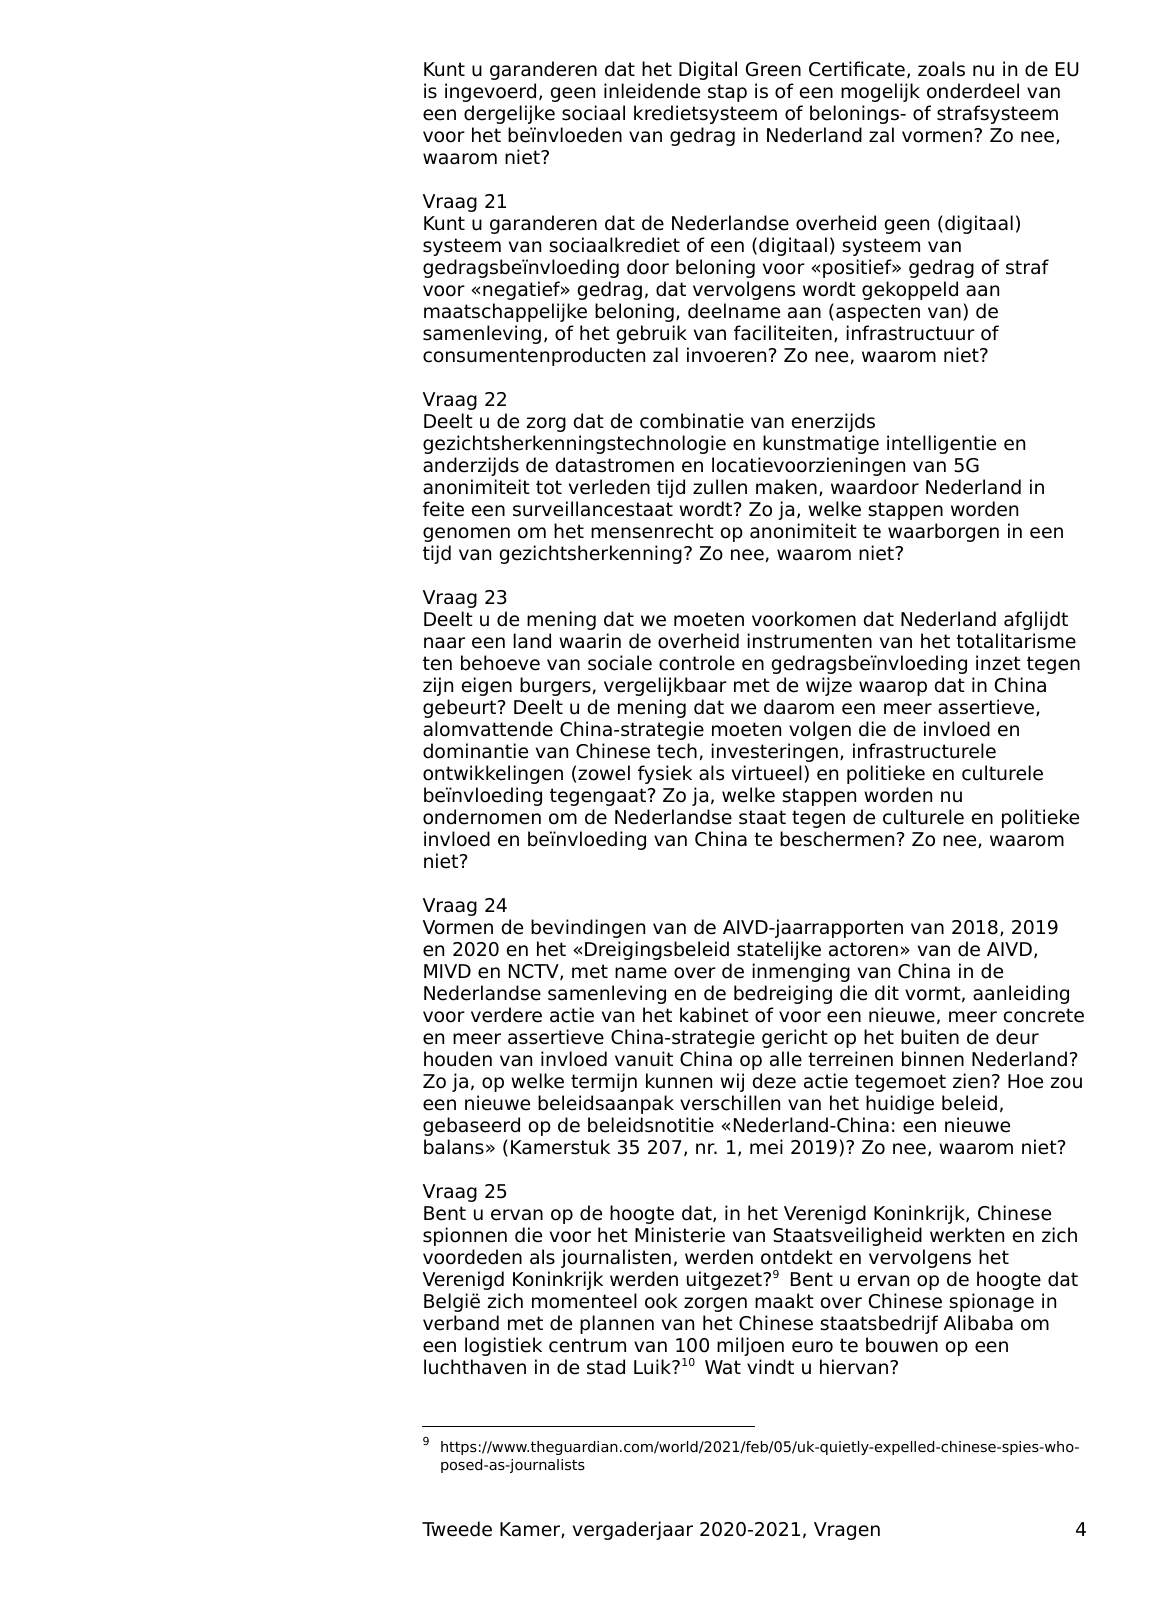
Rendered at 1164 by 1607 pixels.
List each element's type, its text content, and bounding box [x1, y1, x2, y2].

text https://www.theguardian.com/world/2021/feb/05/uk-quietly-expelled-chinese-spies-who-posed-as-journalists [422, 1435, 1087, 1474]
text Kunt u garanderen dat het Digital Green Certificate, zoals nu in de EU is ingevoerd, geen inleidende stap is of een mogelijk onderdeel van een dergelijke sociaal kredietsysteem of belonings- of strafsysteem voor het beïnvloeden van gedrag in Nederland zal vormen? Zo nee, waarom niet? [422, 59, 1087, 169]
text Vraag 25 [422, 1181, 1087, 1203]
text Deelt u de mening dat we moeten voorkomen dat Nederland afglijdt naar een land waarin de overheid instrumenten van het totalitarisme ten behoeve van sociale controle en gedragsbeïnvloeding inzet tegen zijn eigen burgers, vergelijkbaar met de wijze waarop dat in China gebeurt? Deelt u de mening dat we daarom een meer assertieve, alomvattende China-strategie moeten volgen die de invloed en dominantie van Chinese tech, investeringen, infrastructurele ontwikkelingen (zowel fysiek als virtueel) en politieke en culturele beïnvloeding tegengaat? Zo ja, welke stappen worden nu ondernomen om de Nederlandse staat tegen de culturele en politieke invloed en beïnvloeding van China te beschermen? Zo nee, waarom niet? [422, 609, 1087, 873]
text Bent u ervan op de hoogte dat, in het Verenigd Koninkrijk, Chinese spionnen die voor het Ministerie van Staatsveiligheid werkten en zich voordeden als journalisten, werden ontdekt en vervolgens het Verenigd Koninkrijk werden uitgezet? Bent u ervan op de hoogte dat België zich momenteel ook zorgen maakt over Chinese spionage in verband met de plannen van het Chinese staatsbedrijf Alibaba om een logistiek centrum van 100 miljoen euro te bouwen op een luchthaven in de stad Luik? Wat vindt u hiervan? [422, 1203, 1087, 1379]
text Kunt u garanderen dat de Nederlandse overheid geen (digitaal) systeem van sociaalkrediet of een (digitaal) systeem van gedragsbeïnvloeding door beloning voor «positief» gedrag of straf voor «negatief» gedrag, dat vervolgens wordt gekoppeld aan maatschappelijke beloning, deelname aan (aspecten van) de samenleving, of het gebruik van faciliteiten, infrastructuur of consumentenproducten zal invoeren? Zo nee, waarom niet? [422, 213, 1087, 367]
text Vraag 22 [422, 389, 1087, 411]
text Deelt u de zorg dat de combinatie van enerzijds gezichtsherkenningstechnologie en kunstmatige intelligentie en anderzijds de datastromen en locatievoorzieningen van 5G anonimiteit tot verleden tijd zullen maken, waardoor Nederland in feite een surveillancestaat wordt? Zo ja, welke stappen worden genomen om het mensenrecht op anonimiteit te waarborgen in een tijd van gezichtsherkenning? Zo nee, waarom niet? [422, 411, 1087, 565]
text Vormen de bevindingen van de AIVD-jaarrapporten van 2018, 2019 en 2020 en het «Dreigingsbeleid statelijke actoren» van de AIVD, MIVD en NCTV, met name over de inmenging van China in de Nederlandse samenleving en de bedreiging die dit vormt, aanleiding voor verdere actie van het kabinet of voor een nieuwe, meer concrete en meer assertieve China-strategie gericht op het buiten de deur houden van invloed vanuit China op alle terreinen binnen Nederland? Zo ja, op welke termijn kunnen wij deze actie tegemoet zien? Hoe zou een nieuwe beleidsaanpak verschillen van het huidige beleid, gebaseerd op de beleidsnotitie «Nederland-China: een nieuwe balans» (Kamerstuk 35 207, nr. 1, mei 2019)? Zo nee, waarom niet? [422, 917, 1087, 1159]
text Vraag 23 [422, 587, 1087, 609]
text Vraag 21 [422, 191, 1087, 213]
text Vraag 24 [422, 895, 1087, 917]
